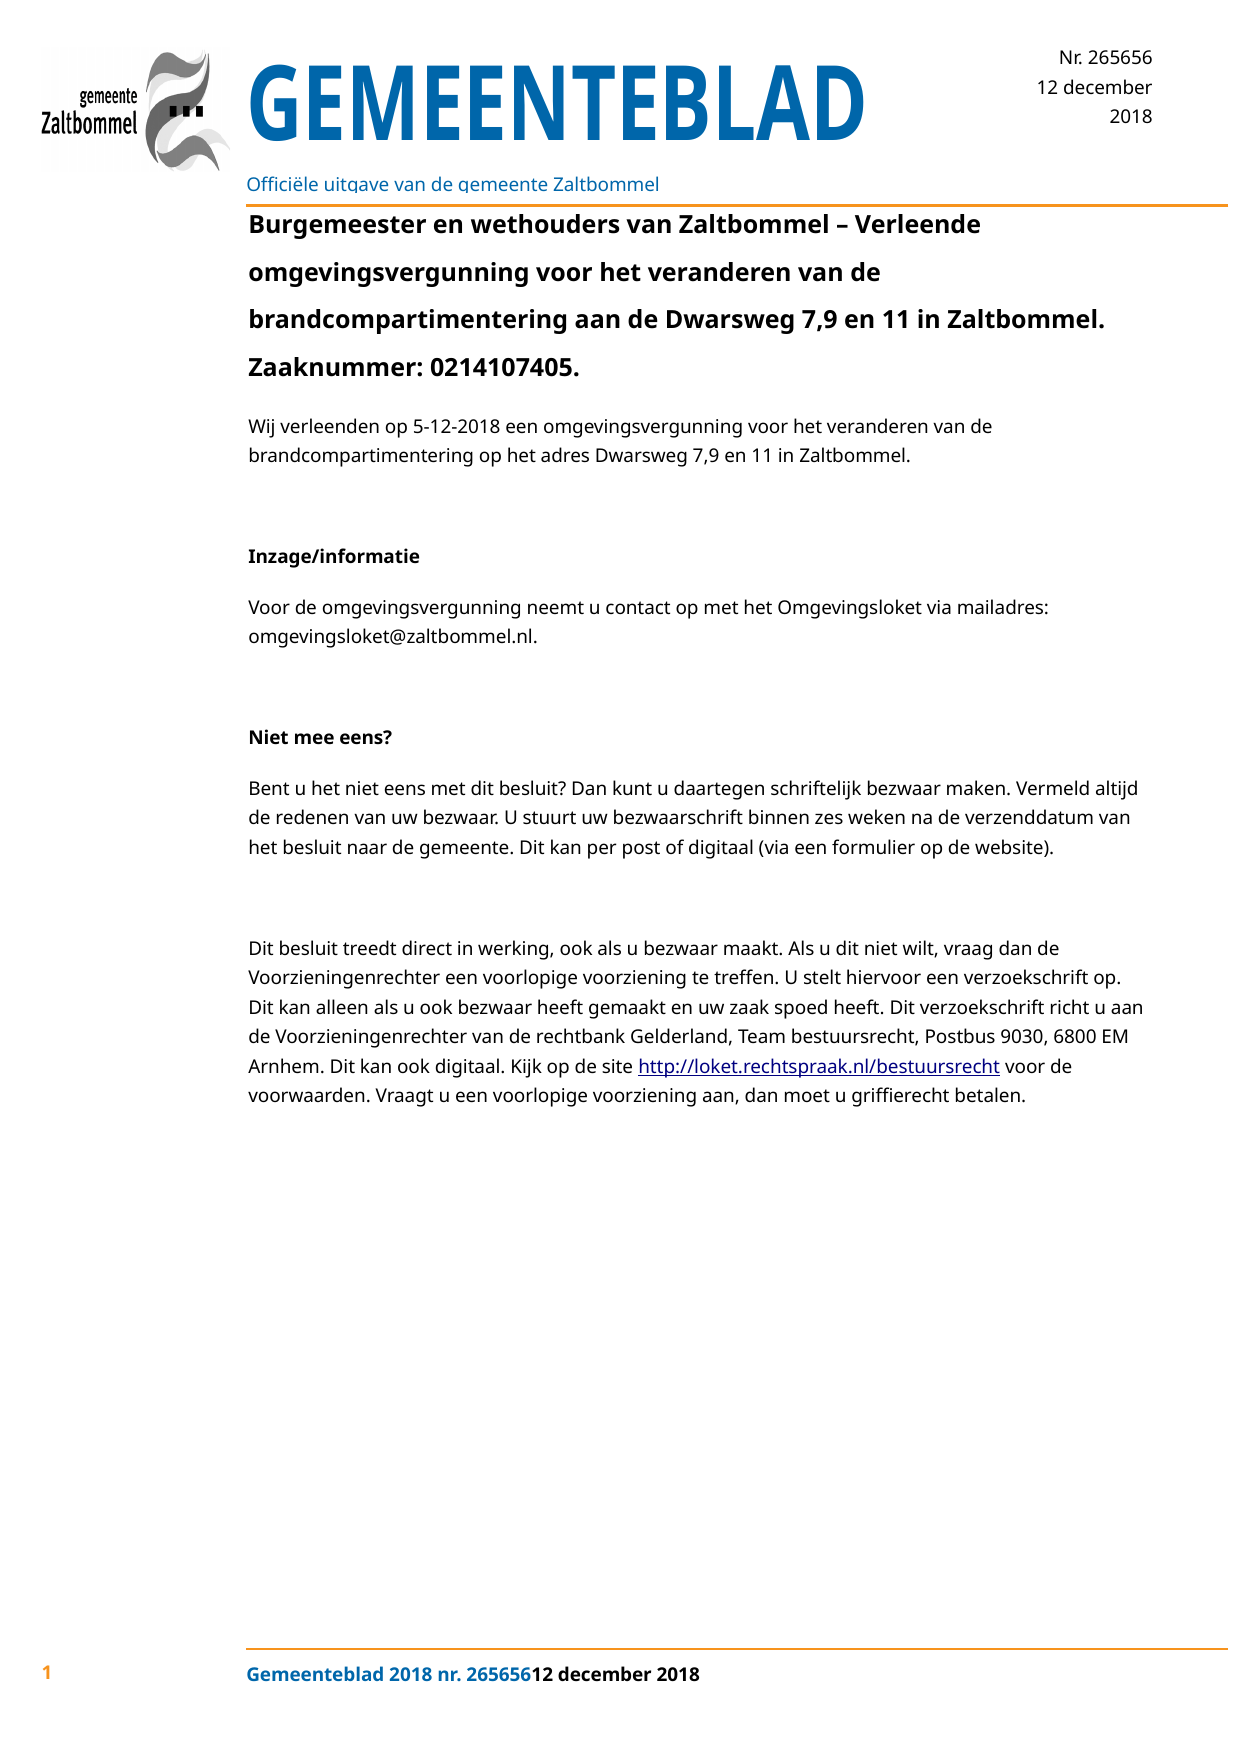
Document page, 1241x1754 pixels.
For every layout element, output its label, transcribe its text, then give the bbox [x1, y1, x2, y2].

text Wij verleenden op 5-12-2018 een omgevingsvergunning voor het veranderen van de brandcompartimentering op het adres Dwarsweg 7,9 en 11 in Zaltbommel. [248, 413, 1152, 468]
text Burgemeester en wethouders van Zaltbommel – Verleende omgevingsvergunning voor het veranderen van de brandcompartimentering aan de Dwarsweg 7,9 en 11 in Zaltbommel. Zaaknummer: 0214107405. [248, 207, 1152, 384]
text Voor de omgevingsvergunning neemt u contact op met het Omgevingsloket via mailadres: omgevingsloket@zaltbommel.nl. [248, 594, 1152, 649]
text Bent u het niet eens met dit besluit? Dan kunt u daartegen schriftelijk bezwaar maken. Vermeld altijd de redenen van uw bezwaar. U stuurt uw bezwaarschrift binnen zes weken na de verzenddatum van het besluit naar de gemeente. Dit kan per post of digitaal (via een formulier op de website). [248, 775, 1152, 860]
text Dit besluit treedt direct in werking, ook als u bezwaar maakt. Als u dit niet wilt, vraag dan de Voorzieningenrechter een voorlopige voorziening te treffen. U stelt hiervoor een verzoekschrift op. Dit kan alleen als u ook bezwaar heeft gemaakt en uw zaak spoed heeft. Dit verzoekschrift richt u aan de Voorzieningenrechter van de rechtbank Gelderland, Team bestuursrecht, Postbus 9030, 6800 EM Arnhem. Dit kan ook digitaal. Kijk op de site http://loket.rechtspraak.nl/bestuursrecht voor de voorwaarden. Vraagt u een voorlopige voorziening aan, dan moet u griffierecht betalen. [248, 935, 1152, 1108]
text Niet mee eens? [248, 724, 1152, 750]
text Inzage/informatie [248, 543, 1152, 569]
picture [41, 47, 231, 172]
